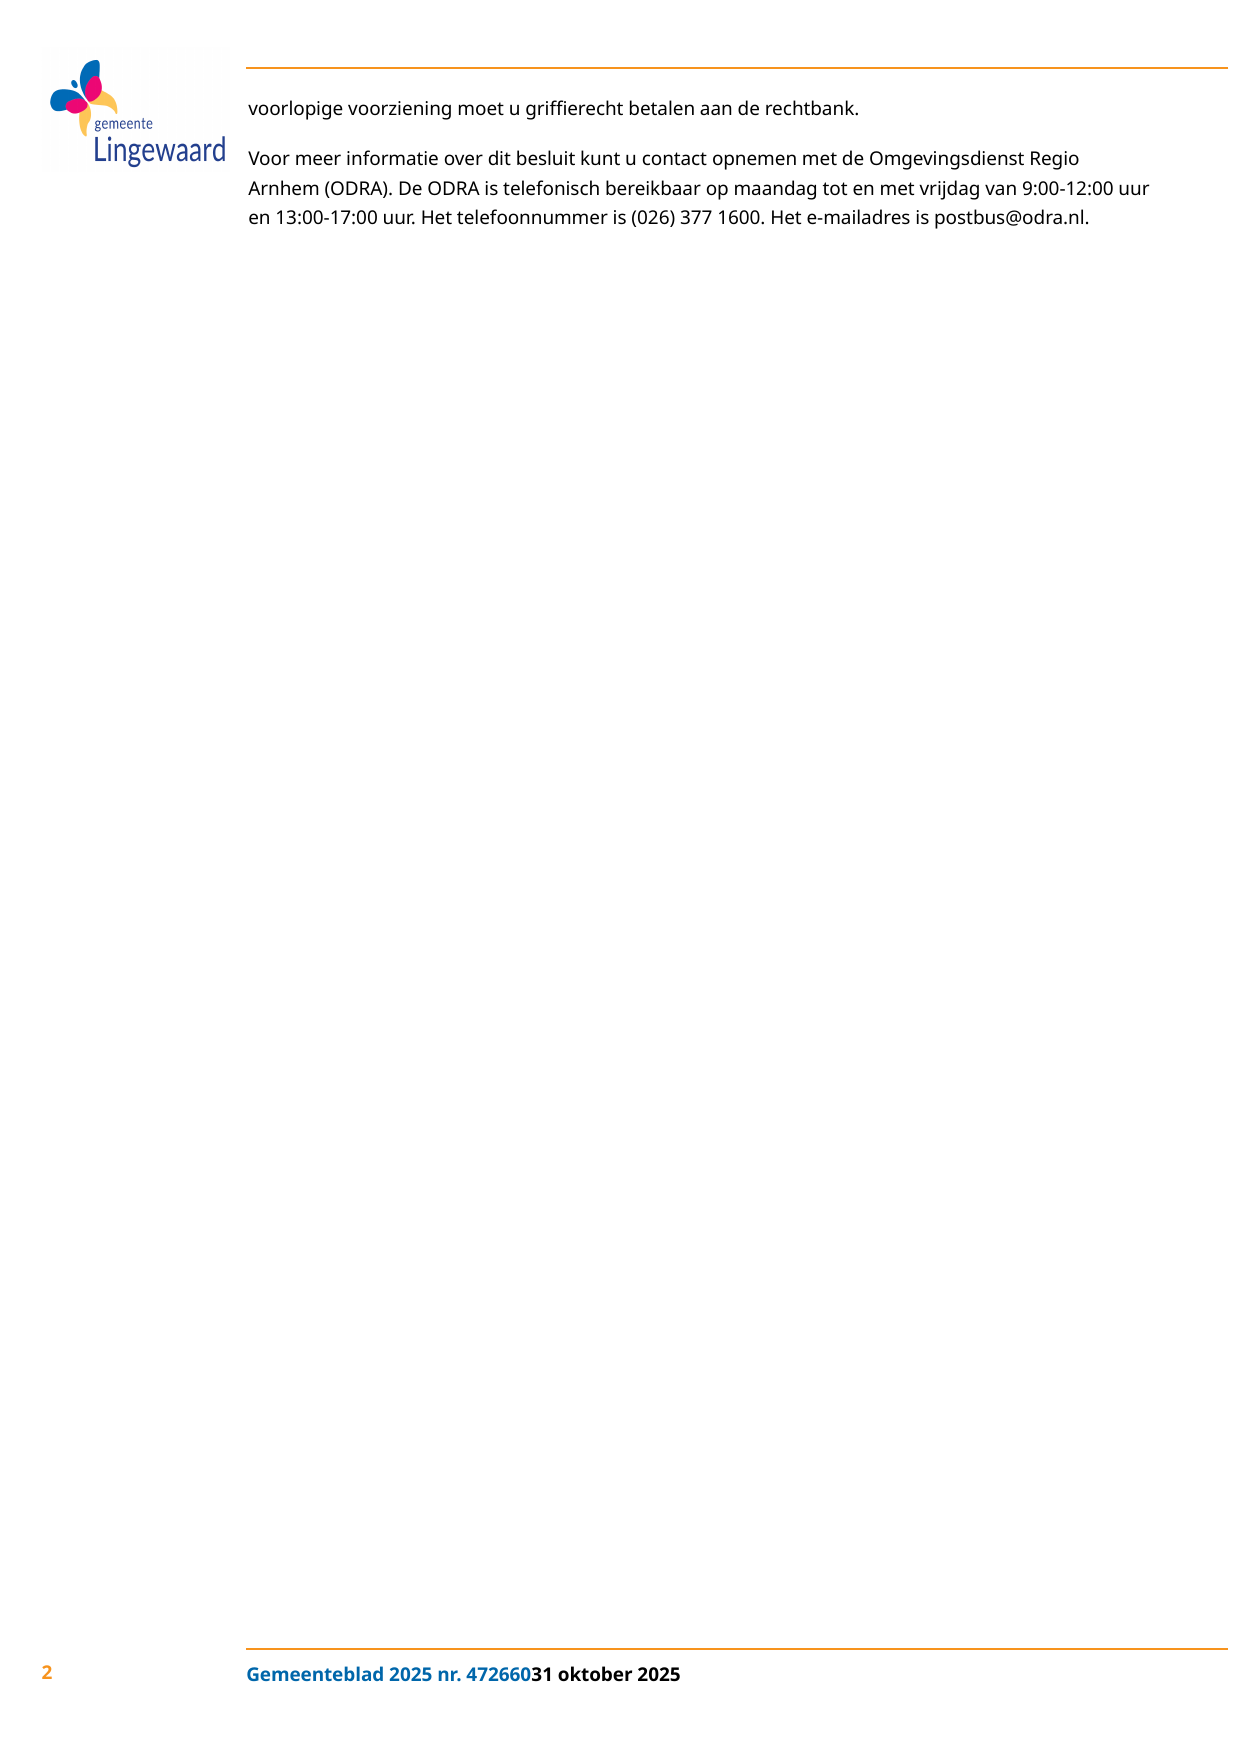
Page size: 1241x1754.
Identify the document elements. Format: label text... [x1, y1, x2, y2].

text Voor meer informatie over dit besluit kunt u contact opnemen met de Omgevingsdienst Regio Arnhem (ODRA). De ODRA is telefonisch bereikbaar op maandag tot en met vrijdag van 9:00-12:00 uur en 13:00-17:00 uur. Het telefoonnummer is (026) 377 1600. Het e-mailadres is postbus@odra.nl. [248, 145, 1152, 230]
text voorlopige voorziening moet u griffierecht betalen aan de rechtbank. [248, 95, 1152, 121]
picture [41, 47, 231, 172]
